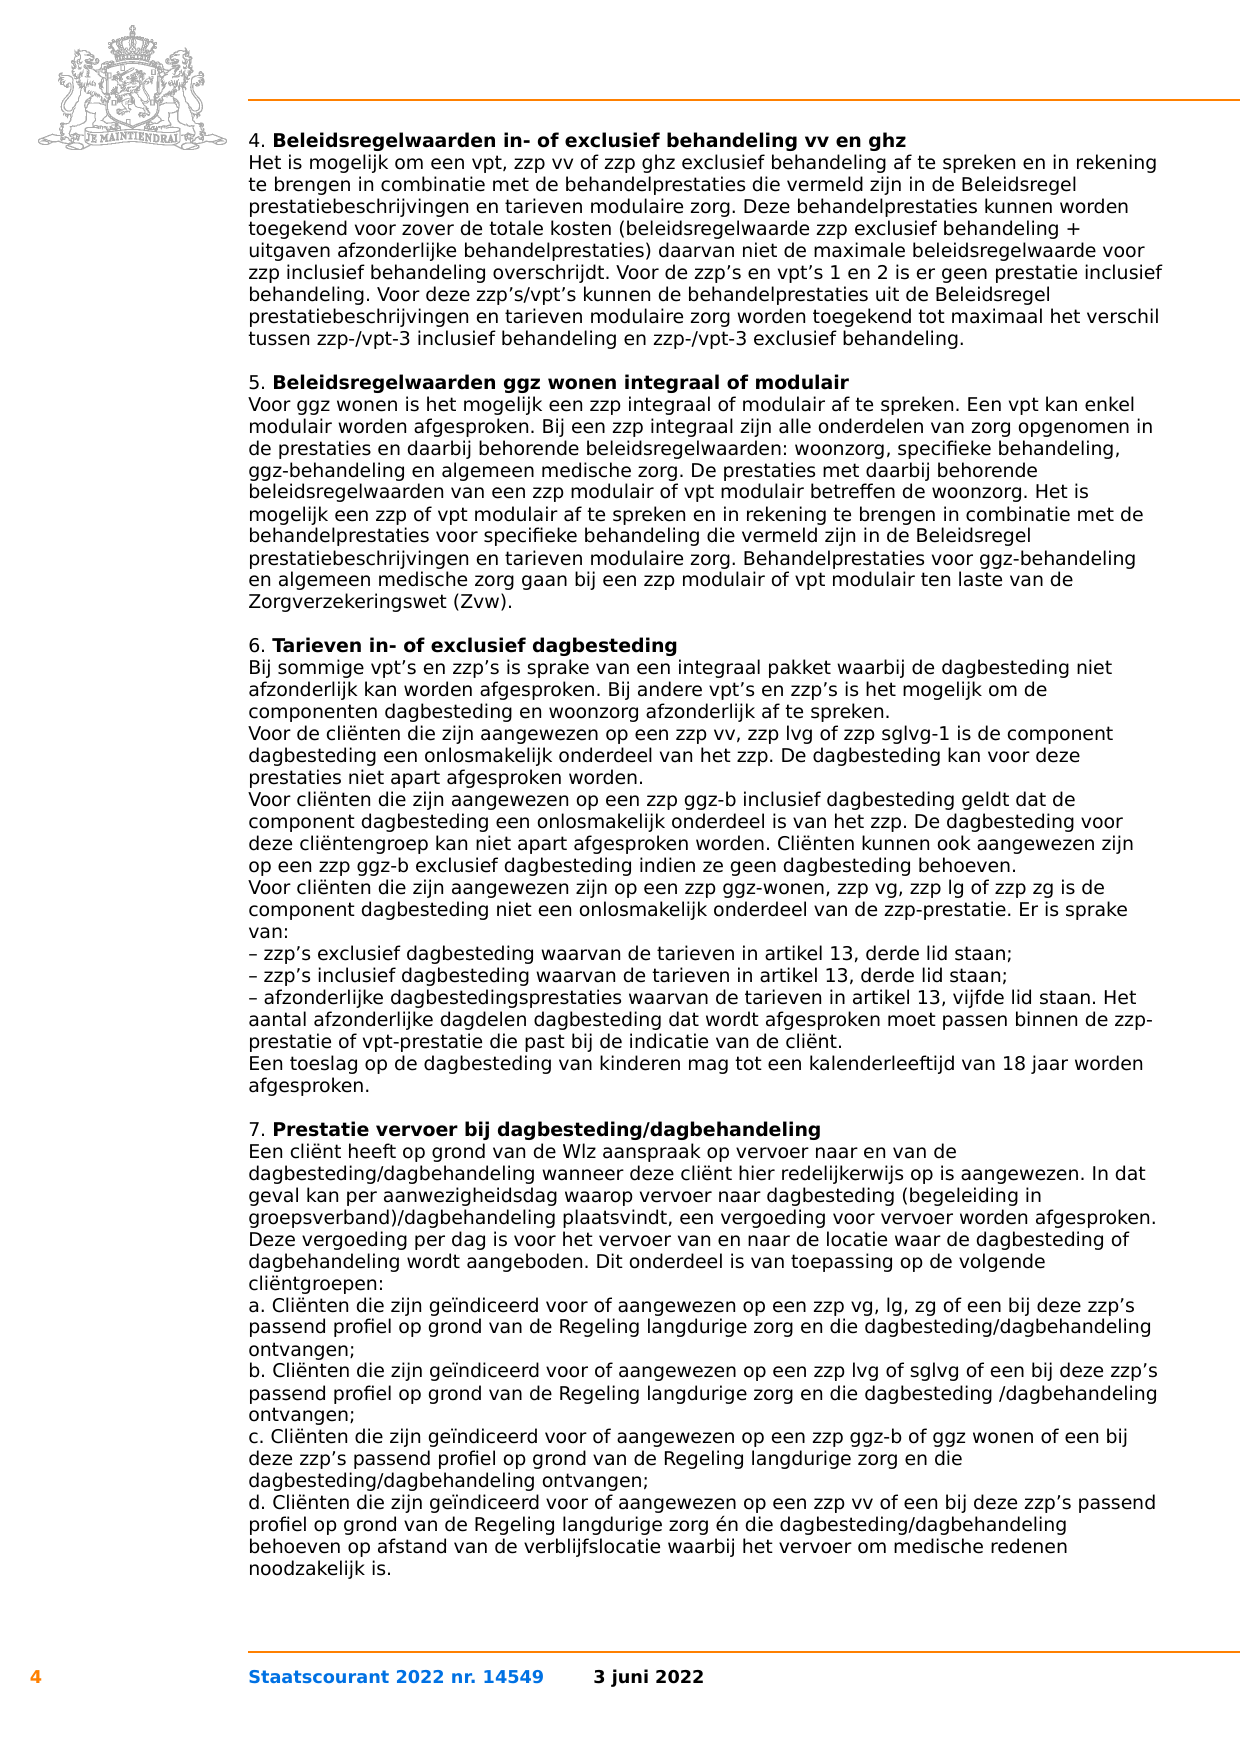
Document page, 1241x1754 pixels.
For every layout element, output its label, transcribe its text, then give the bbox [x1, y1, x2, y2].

text 4. Beleidsregelwaarden in- of exclusief behandeling vv en ghz [248, 130, 1163, 152]
text 7. Prestatie vervoer bij dagbesteding/dagbehandeling [248, 1119, 1163, 1141]
text d. Cliënten die zijn geïndiceerd voor of aangewezen op een zzp vv of een bij deze zzp’s passend profiel op grond van de Regeling langdurige zorg én die dagbesteding/dagbehandeling behoeven op afstand van de verblijfslocatie waarbij het vervoer om medische redenen noodzakelijk is. [248, 1492, 1163, 1580]
text Voor cliënten die zijn aangewezen zijn op een zzp ggz-wonen, zzp vg, zzp lg of zzp zg is de component dagbesteding niet een onlosmakelijk onderdeel van de zzp-prestatie. Er is sprake van: [248, 877, 1163, 943]
text c. Cliënten die zijn geïndiceerd voor of aangewezen op een zzp ggz-b of ggz wonen of een bij deze zzp’s passend profiel op grond van de Regeling langdurige zorg en die dagbesteding/dagbehandeling ontvangen; [248, 1426, 1163, 1492]
text Voor ggz wonen is het mogelijk een zzp integraal of modulair af te spreken. Een vpt kan enkel modulair worden afgesproken. Bij een zzp integraal zijn alle onderdelen van zorg opgenomen in de prestaties en daarbij behorende beleidsregelwaarden: woonzorg, specifieke behandeling, ggz-behandeling en algemeen medische zorg. De prestaties met daarbij behorende beleidsregelwaarden van een zzp modulair of vpt modulair betreffen de woonzorg. Het is mogelijk een zzp of vpt modulair af te spreken en in rekening te brengen in combinatie met de behandelprestaties voor specifieke behandeling die vermeld zijn in de Beleidsregel prestatiebeschrijvingen en tarieven modulaire zorg. Behandelprestaties voor ggz-behandeling en algemeen medische zorg gaan bij een zzp modulair of vpt modulair ten laste van de Zorgverzekeringswet (Zvw). [248, 393, 1163, 613]
text Een cliënt heeft op grond van de Wlz aanspraak op vervoer naar en van de dagbesteding/dagbehandeling wanneer deze cliënt hier redelijkerwijs op is aangewezen. In dat geval kan per aanwezigheidsdag waarop vervoer naar dagbesteding (begeleiding in groepsverband)/dagbehandeling plaatsvindt, een vergoeding voor vervoer worden afgesproken. Deze vergoeding per dag is voor het vervoer van en naar de locatie waar de dagbesteding of dagbehandeling wordt aangeboden. Dit onderdeel is van toepassing op de volgende cliëntgroepen: [248, 1141, 1163, 1294]
text a. Cliënten die zijn geïndiceerd voor of aangewezen op een zzp vg, lg, zg of een bij deze zzp’s passend profiel op grond van de Regeling langdurige zorg en die dagbesteding/dagbehandeling ontvangen; [248, 1294, 1163, 1360]
text Een toeslag op de dagbesteding van kinderen mag tot een kalenderleeftijd van 18 jaar worden afgesproken. [248, 1053, 1163, 1097]
text Voor de cliënten die zijn aangewezen op een zzp vv, zzp lvg of zzp sglvg-1 is de component dagbesteding een onlosmakelijk onderdeel van het zzp. De dagbesteding kan voor deze prestaties niet apart afgesproken worden. [248, 723, 1163, 789]
picture [38, 25, 227, 150]
text – afzonderlijke dagbestedingsprestaties waarvan de tarieven in artikel 13, vijfde lid staan. Het aantal afzonderlijke dagdelen dagbesteding dat wordt afgesproken moet passen binnen de zzp-prestatie of vpt-prestatie die past bij de indicatie van de cliënt. [248, 987, 1163, 1053]
text – zzp’s exclusief dagbesteding waarvan de tarieven in artikel 13, derde lid staan; [248, 943, 1163, 965]
text Het is mogelijk om een vpt, zzp vv of zzp ghz exclusief behandeling af te spreken en in rekening te brengen in combinatie met de behandelprestaties die vermeld zijn in de Beleidsregel prestatiebeschrijvingen en tarieven modulaire zorg. Deze behandelprestaties kunnen worden toegekend voor zover de totale kosten (beleidsregelwaarde zzp exclusief behandeling + uitgaven afzonderlijke behandelprestaties) daarvan niet de maximale beleidsregelwaarde voor zzp inclusief behandeling overschrijdt. Voor de zzp’s en vpt’s 1 en 2 is er geen prestatie inclusief behandeling. Voor deze zzp’s/vpt’s kunnen de behandelprestaties uit de Beleidsregel prestatiebeschrijvingen en tarieven modulaire zorg worden toegekend tot maximaal het verschil tussen zzp-/vpt-3 inclusief behandeling en zzp-/vpt-3 exclusief behandeling. [248, 152, 1163, 350]
text b. Cliënten die zijn geïndiceerd voor of aangewezen op een zzp lvg of sglvg of een bij deze zzp’s passend profiel op grond van de Regeling langdurige zorg en die dagbesteding /dagbehandeling ontvangen; [248, 1360, 1163, 1426]
text Voor cliënten die zijn aangewezen op een zzp ggz-b inclusief dagbesteding geldt dat de component dagbesteding een onlosmakelijk onderdeel is van het zzp. De dagbesteding voor deze cliëntengroep kan niet apart afgesproken worden. Cliënten kunnen ook aangewezen zijn op een zzp ggz-b exclusief dagbesteding indien ze geen dagbesteding behoeven. [248, 789, 1163, 877]
text 6. Tarieven in- of exclusief dagbesteding [248, 635, 1163, 657]
text Bij sommige vpt’s en zzp’s is sprake van een integraal pakket waarbij de dagbesteding niet afzonderlijk kan worden afgesproken. Bij andere vpt’s en zzp’s is het mogelijk om de componenten dagbesteding en woonzorg afzonderlijk af te spreken. [248, 657, 1163, 723]
text – zzp’s inclusief dagbesteding waarvan de tarieven in artikel 13, derde lid staan; [248, 965, 1163, 987]
text 5. Beleidsregelwaarden ggz wonen integraal of modulair [248, 372, 1163, 393]
